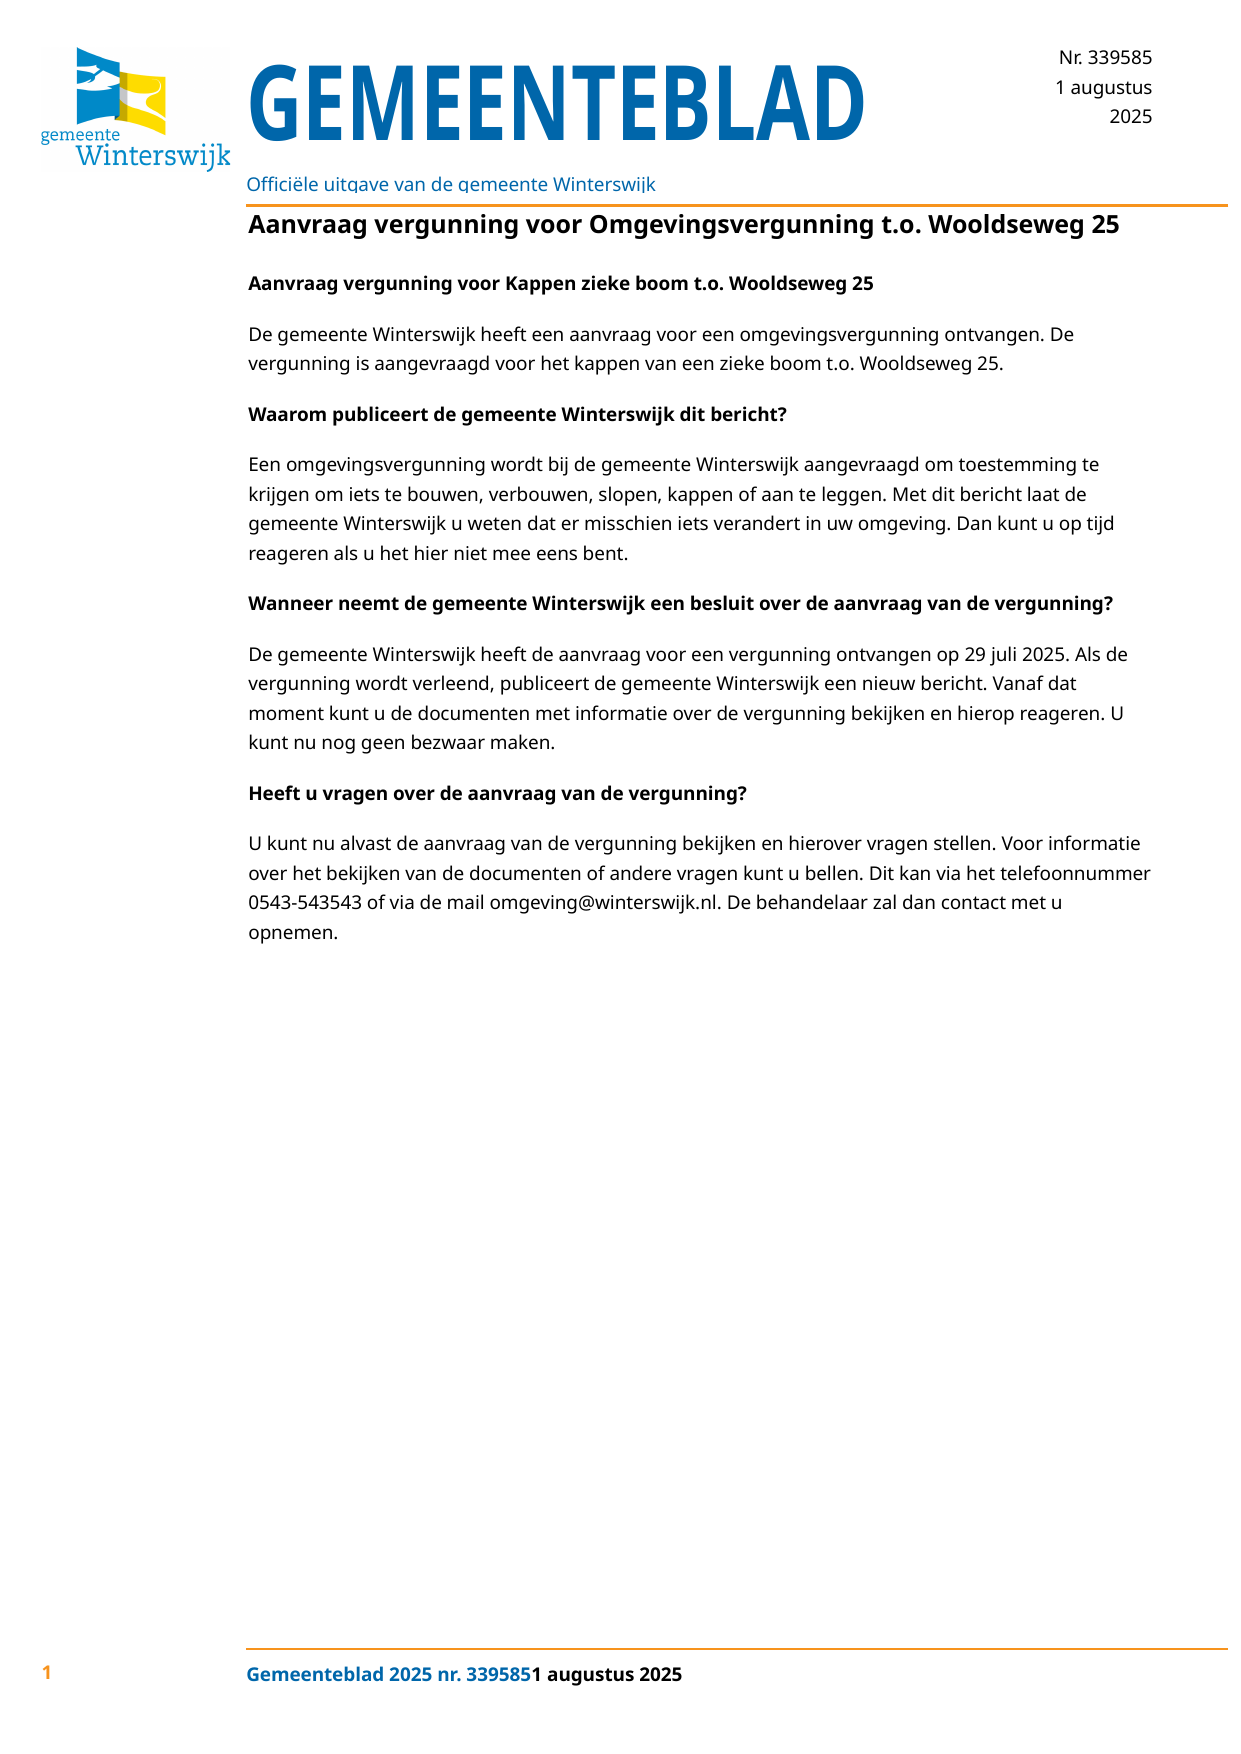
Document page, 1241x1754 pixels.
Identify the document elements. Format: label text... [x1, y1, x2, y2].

picture [225, 153, 231, 162]
text De gemeente Winterswijk heeft de aanvraag voor een vergunning ontvangen op 29 juli 2025. Als de vergunning wordt verleend, publiceert de gemeente Winterswijk een nieuw bericht. Vanaf dat moment kunt u de documenten met informatie over de vergunning bekijken en hierop reageren. U kunt nu nog geen bezwaar maken. [248, 641, 1152, 755]
text U kunt nu alvast de aanvraag van de vergunning bekijken en hierover vragen stellen. Voor informatie over het bekijken van de documenten of andere vragen kunt u bellen. Dit kan via het telefoonnummer 0543-543543 of via de mail omgeving@winterswijk.nl. De behandelaar zal dan contact met u opnemen. [248, 830, 1152, 945]
text Aanvraag vergunning voor Kappen zieke boom t.o. Wooldseweg 25 [248, 270, 1152, 296]
picture [41, 47, 231, 172]
text Een omgevingsvergunning wordt bij de gemeente Winterswijk aangevraagd om toestemming te krijgen om iets te bouwen, verbouwen, slopen, kappen of aan te leggen. Met dit bericht laat de gemeente Winterswijk u weten dat er misschien iets verandert in uw omgeving. Dan kunt u op tijd reageren als u het hier niet mee eens bent. [248, 451, 1152, 566]
text Aanvraag vergunning voor Omgevingsvergunning t.o. Wooldseweg 25 [248, 207, 1152, 241]
text Waarom publiceert de gemeente Winterswijk dit bericht? [248, 401, 1152, 426]
text De gemeente Winterswijk heeft een aanvraag voor een omgevingsvergunning ontvangen. De vergunning is aangevraagd voor het kappen van een zieke boom t.o. Wooldseweg 25. [248, 321, 1152, 376]
text Heeft u vragen over de aanvraag van de vergunning? [248, 780, 1152, 806]
text Wanneer neemt de gemeente Winterswijk een besluit over de aanvraag van de vergunning? [248, 590, 1152, 616]
